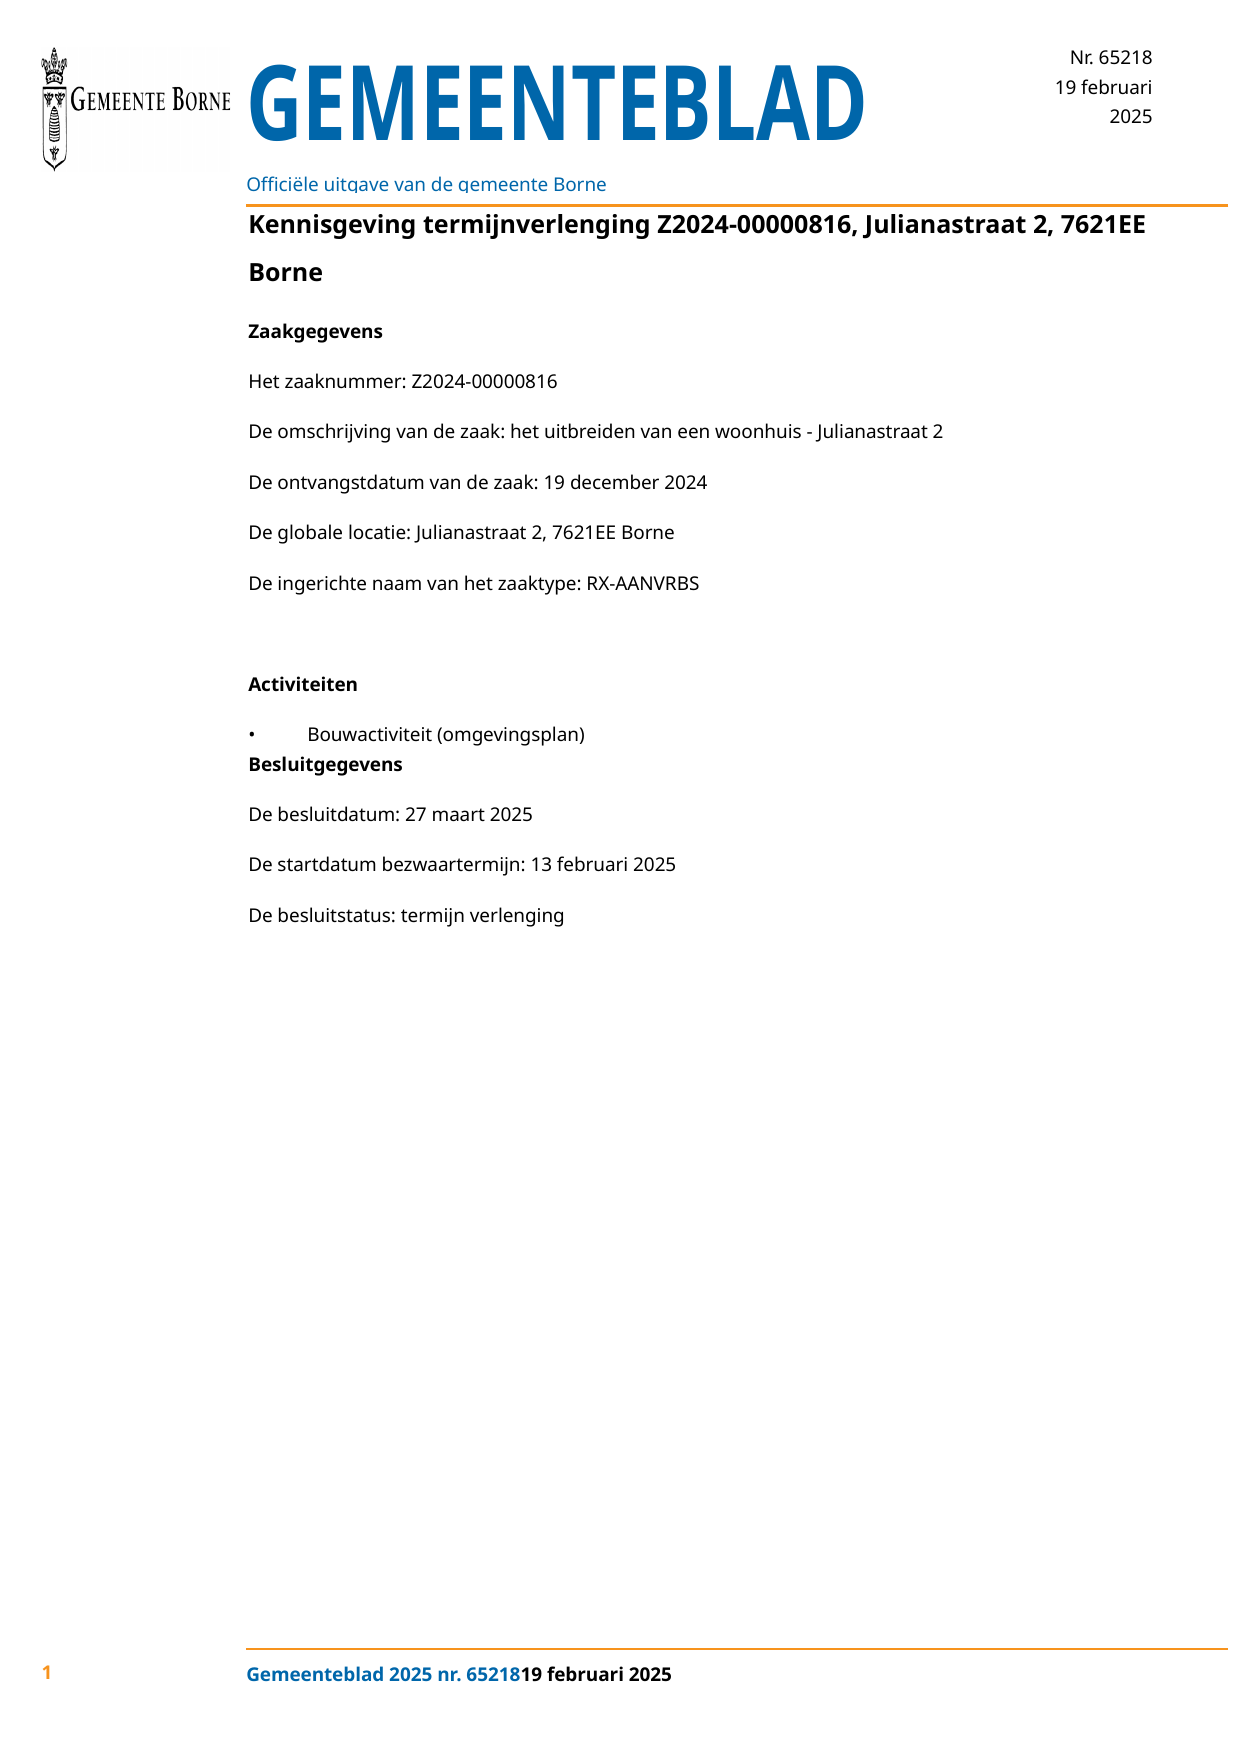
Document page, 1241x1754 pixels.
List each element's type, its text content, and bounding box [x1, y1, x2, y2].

text Kennisgeving termijnverlenging Z2024-00000816, Julianastraat 2, 7621EE Borne [248, 207, 1152, 288]
text Het zaaknummer: Z2024-00000816 [248, 368, 1152, 394]
text De besluitdatum: 27 maart 2025 [248, 801, 1152, 827]
text De besluitstatus: termijn verlenging [248, 902, 1152, 928]
picture [41, 47, 231, 172]
text Zaakgegevens [248, 318, 1152, 344]
text Besluitgegevens [248, 751, 1152, 777]
text De ingerichte naam van het zaaktype: RX-AANVRBS [248, 570, 1152, 596]
text De startdatum bezwaartermijn: 13 februari 2025 [248, 852, 1152, 877]
text Activiteiten [248, 671, 1152, 697]
text De globale locatie: Julianastraat 2, 7621EE Borne [248, 519, 1152, 545]
text De ontvangstdatum van de zaak: 19 december 2024 [248, 469, 1152, 495]
list Bouwactiviteit (omgevingsplan) [248, 721, 1152, 747]
text De omschrijving van de zaak: het uitbreiden van een woonhuis - Julianastraat 2 [248, 419, 1152, 444]
